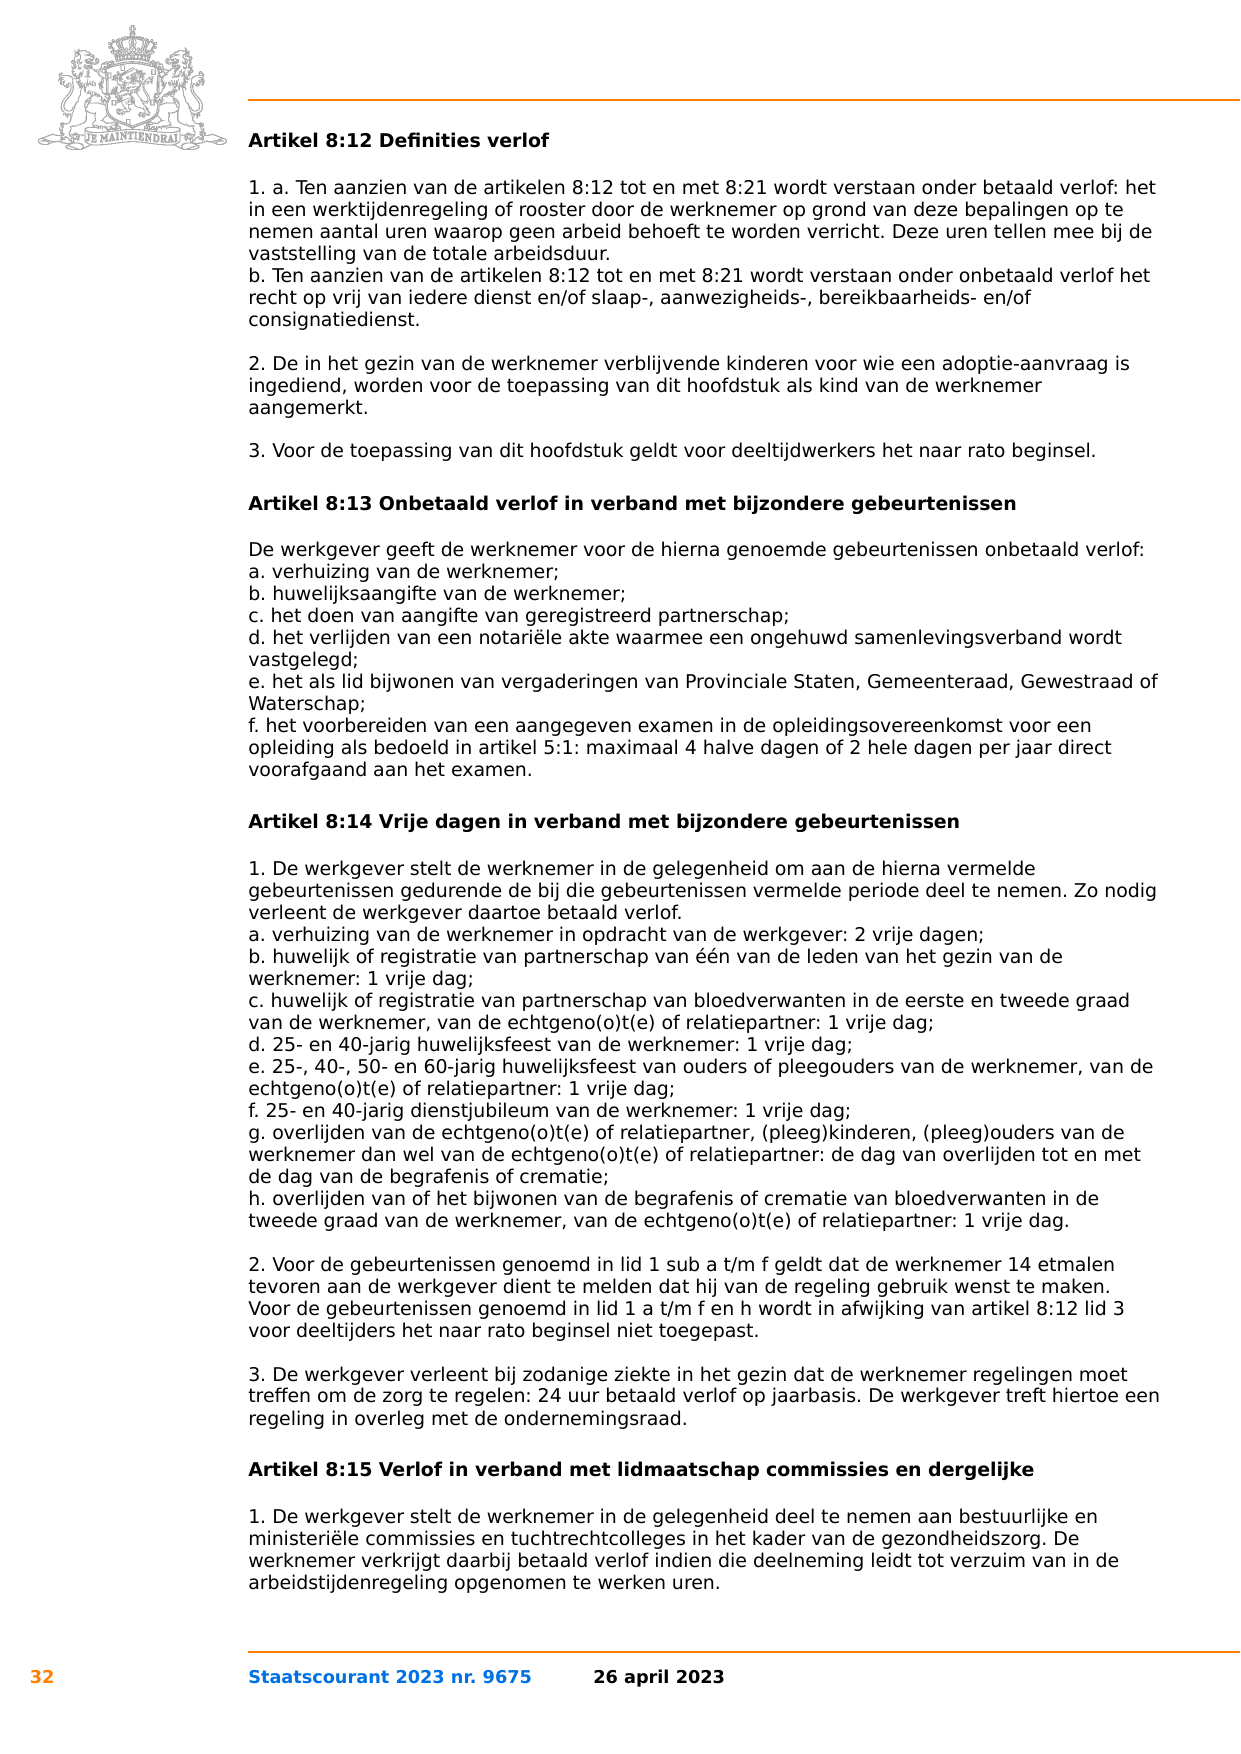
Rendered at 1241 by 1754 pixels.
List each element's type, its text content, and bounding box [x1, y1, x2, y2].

text 2. De in het gezin van de werknemer verblijvende kinderen voor wie een adoptie-aanvraag is ingediend, worden voor de toepassing van dit hoofdstuk als kind van de werknemer aangemerkt. [248, 353, 1163, 418]
text 1. De werkgever stelt de werknemer in de gelegenheid deel te nemen aan bestuurlijke en ministeriële commissies en tuchtrechtcolleges in het kader van de gezondheidszorg. De werknemer verkrijgt daarbij betaald verlof indien die deelneming leidt tot verzuim van in de arbeidstijdenregeling opgenomen te werken uren. [248, 1506, 1163, 1594]
text 1. a. Ten aanzien van de artikelen 8:12 tot en met 8:21 wordt verstaan onder betaald verlof: het in een werktijdenregeling of rooster door de werknemer op grond van deze bepalingen op te nemen aantal uren waarop geen arbeid behoeft te worden verricht. Deze uren tellen mee bij de vaststelling van de totale arbeidsduur. [248, 177, 1163, 265]
text e. 25-, 40-, 50- en 60-jarig huwelijksfeest van ouders of pleegouders van de werknemer, van de echtgeno(o)t(e) of relatiepartner: 1 vrije dag; [248, 1056, 1163, 1100]
text De werkgever geeft de werknemer voor de hierna genoemde gebeurtenissen onbetaald verlof: [248, 539, 1163, 561]
text h. overlijden van of het bijwonen van de begrafenis of crematie van bloedverwanten in de tweede graad van de werknemer, van de echtgeno(o)t(e) of relatiepartner: 1 vrije dag. [248, 1188, 1163, 1232]
text a. verhuizing van de werknemer; [248, 561, 1163, 583]
text b. huwelijksaangifte van de werknemer; [248, 583, 1163, 605]
text 1. De werkgever stelt de werknemer in de gelegenheid om aan de hierna vermelde gebeurtenissen gedurende de bij die gebeurtenissen vermelde periode deel te nemen. Zo nodig verleent de werkgever daartoe betaald verlof. [248, 858, 1163, 924]
text g. overlijden van de echtgeno(o)t(e) of relatiepartner, (pleeg)kinderen, (pleeg)ouders van de werknemer dan wel van de echtgeno(o)t(e) of relatiepartner: de dag van overlijden tot en met de dag van de begrafenis of crematie; [248, 1122, 1163, 1188]
subtitle Artikel 8:15 Verlof in verband met lidmaatschap commissies en dergelijke [248, 1459, 1163, 1481]
picture [38, 25, 227, 150]
subtitle Artikel 8:13 Onbetaald verlof in verband met bijzondere gebeurtenissen [248, 492, 1163, 514]
text b. Ten aanzien van de artikelen 8:12 tot en met 8:21 wordt verstaan onder onbetaald verlof het recht op vrij van iedere dienst en/of slaap-, aanwezigheids-, bereikbaarheids- en/of consignatiedienst. [248, 265, 1163, 331]
subtitle Artikel 8:12 Definities verlof [248, 130, 1163, 152]
text e. het als lid bijwonen van vergaderingen van Provinciale Staten, Gemeenteraad, Gewestraad of Waterschap; [248, 671, 1163, 715]
text b. huwelijk of registratie van partnerschap van één van de leden van het gezin van de werknemer: 1 vrije dag; [248, 946, 1163, 990]
text Voor de gebeurtenissen genoemd in lid 1 a t/m f en h wordt in afwijking van artikel 8:12 lid 3 voor deeltijders het naar rato beginsel niet toegepast. [248, 1298, 1163, 1342]
text d. 25- en 40-jarig huwelijksfeest van de werknemer: 1 vrije dag; [248, 1034, 1163, 1056]
text f. het voorbereiden van een aangegeven examen in de opleidingsovereenkomst voor een opleiding als bedoeld in artikel 5:1: maximaal 4 halve dagen of 2 hele dagen per jaar direct voorafgaand aan het examen. [248, 715, 1163, 781]
text f. 25- en 40-jarig dienstjubileum van de werknemer: 1 vrije dag; [248, 1100, 1163, 1122]
text d. het verlijden van een notariële akte waarmee een ongehuwd samenlevingsverband wordt vastgelegd; [248, 627, 1163, 671]
text 3. Voor de toepassing van dit hoofdstuk geldt voor deeltijdwerkers het naar rato beginsel. [248, 440, 1163, 462]
text 3. De werkgever verleent bij zodanige ziekte in het gezin dat de werknemer regelingen moet treffen om de zorg te regelen: 24 uur betaald verlof op jaarbasis. De werkgever treft hiertoe een regeling in overleg met de ondernemingsraad. [248, 1363, 1163, 1429]
text c. het doen van aangifte van geregistreerd partnerschap; [248, 605, 1163, 627]
subtitle Artikel 8:14 Vrije dagen in verband met bijzondere gebeurtenissen [248, 811, 1163, 833]
text c. huwelijk of registratie van partnerschap van bloedverwanten in de eerste en tweede graad van de werknemer, van de echtgeno(o)t(e) of relatiepartner: 1 vrije dag; [248, 990, 1163, 1034]
text a. verhuizing van de werknemer in opdracht van de werkgever: 2 vrije dagen; [248, 924, 1163, 946]
text 2. Voor de gebeurtenissen genoemd in lid 1 sub a t/m f geldt dat de werknemer 14 etmalen tevoren aan de werkgever dient te melden dat hij van de regeling gebruik wenst te maken. [248, 1254, 1163, 1298]
